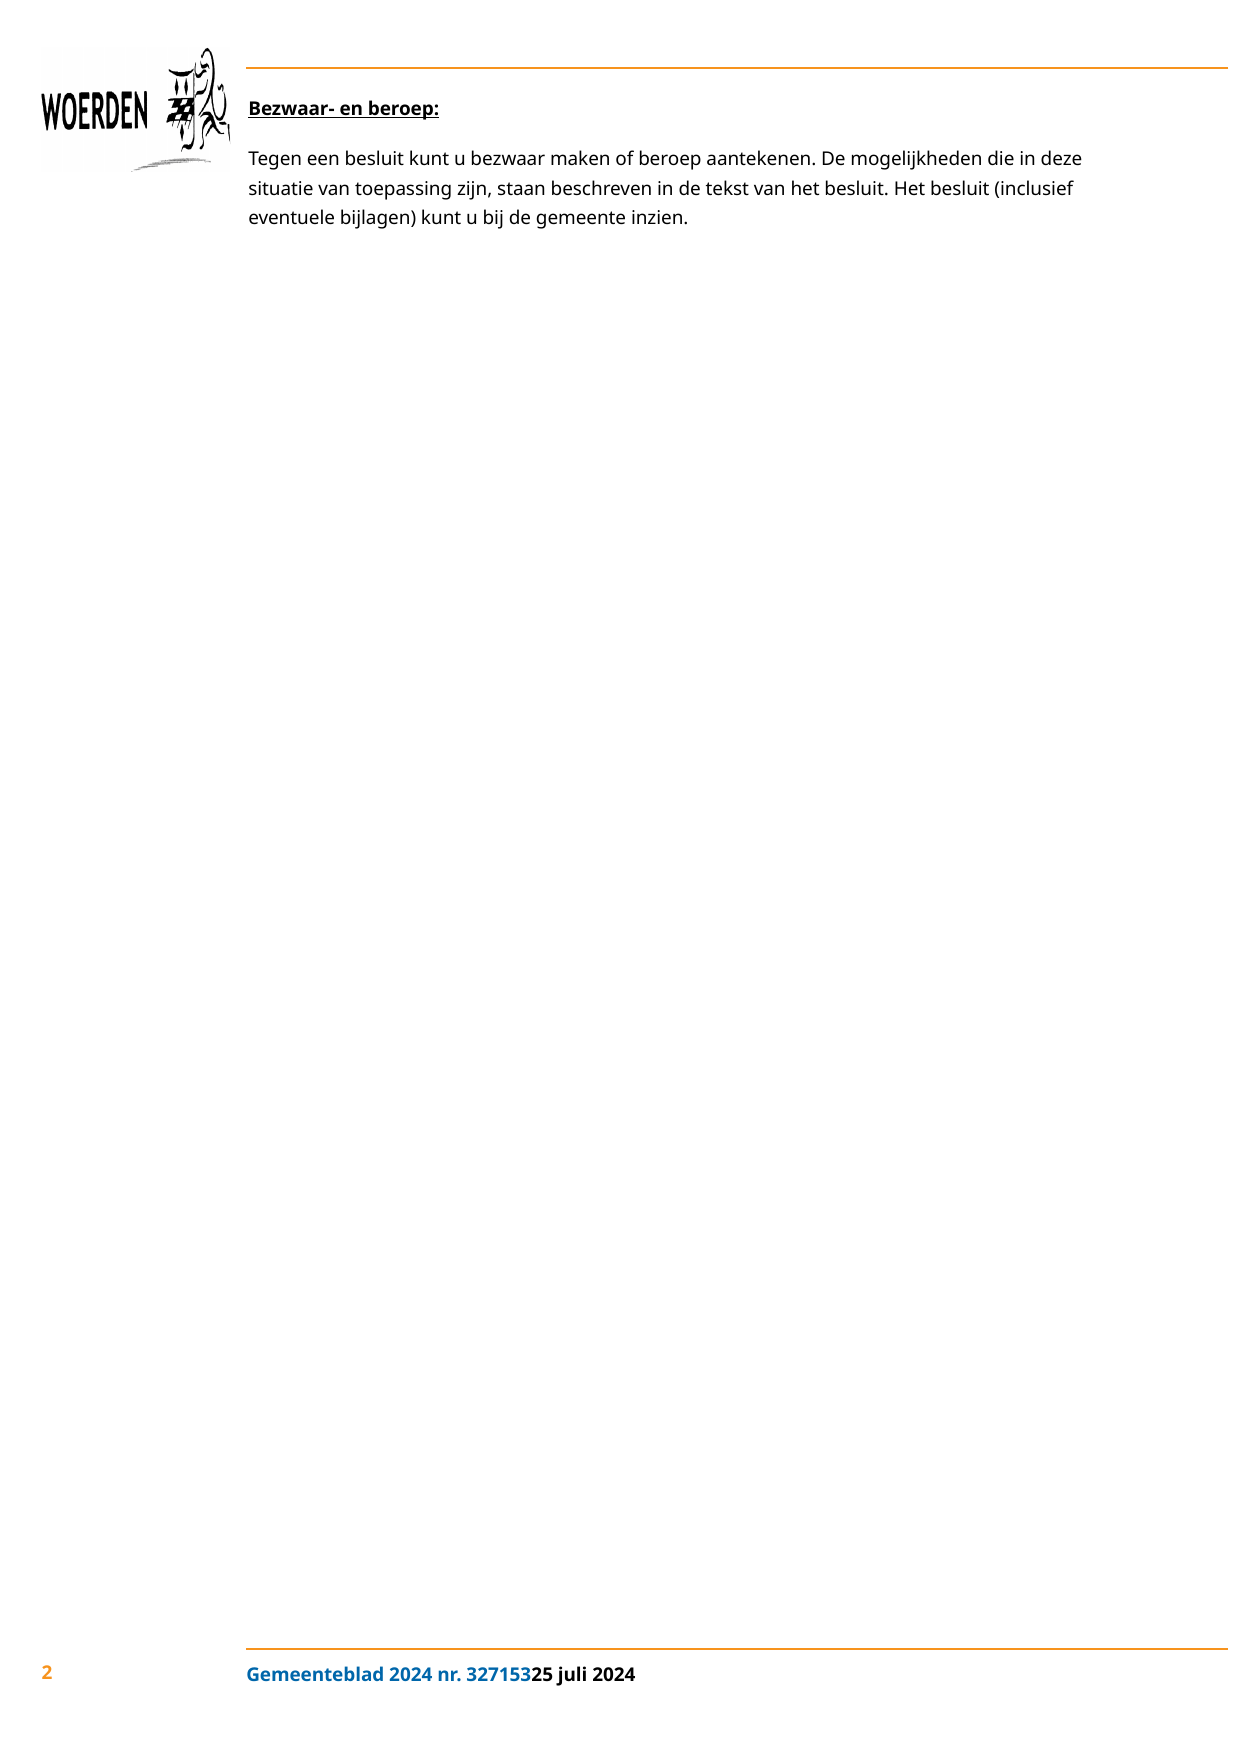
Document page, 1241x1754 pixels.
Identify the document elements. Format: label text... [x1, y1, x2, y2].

picture [41, 47, 231, 172]
text Tegen een besluit kunt u bezwaar maken of beroep aantekenen. De mogelijkheden die in deze situatie van toepassing zijn, staan beschreven in de tekst van het besluit. Het besluit (inclusief eventuele bijlagen) kunt u bij de gemeente inzien. [248, 145, 1152, 230]
text Bezwaar- en beroep: [248, 95, 1152, 121]
